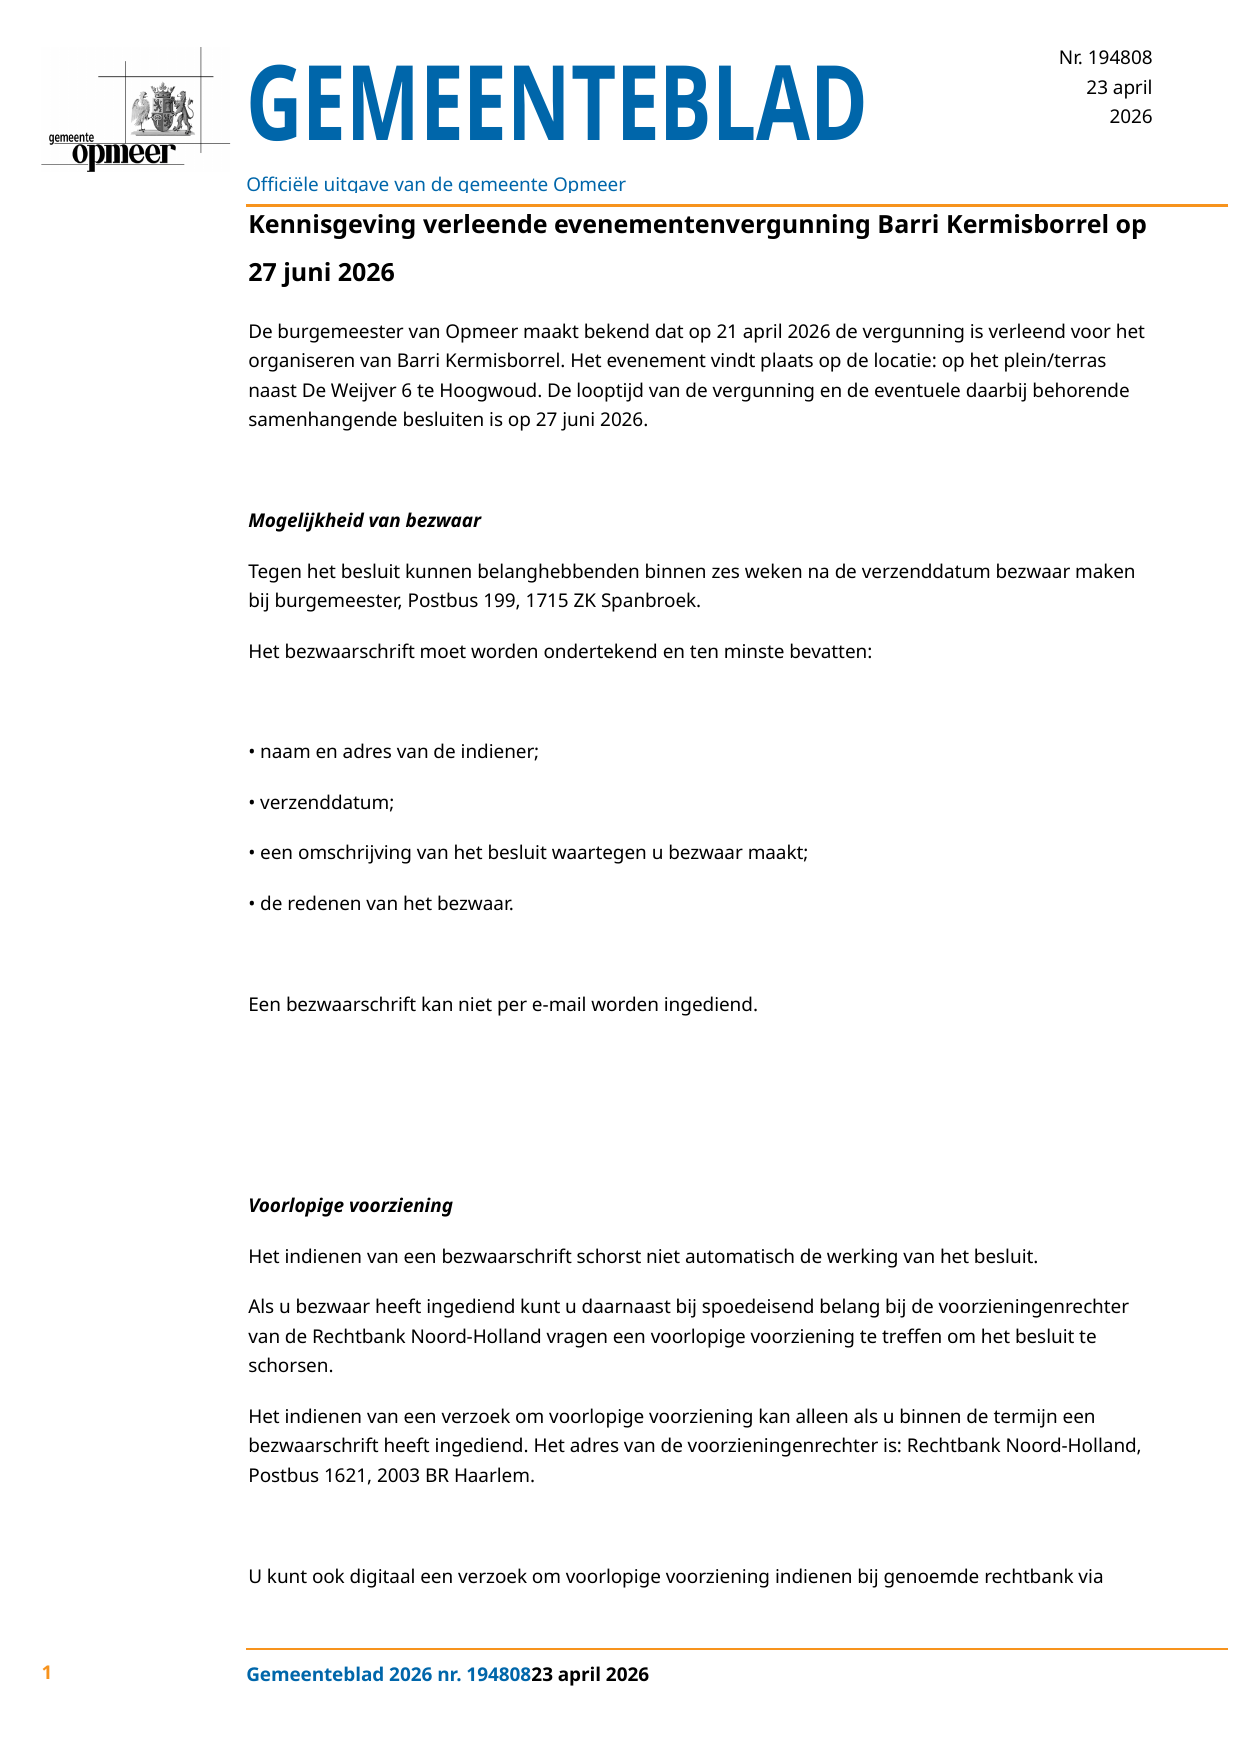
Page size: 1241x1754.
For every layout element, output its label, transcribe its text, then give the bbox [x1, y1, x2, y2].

text Tegen het besluit kunnen belanghebbenden binnen zes weken na de verzenddatum bezwaar maken bij burgemeester, Postbus 199, 1715 ZK Spanbroek. [248, 558, 1152, 613]
text • de redenen van het bezwaar. [248, 890, 1152, 916]
text Het indienen van een verzoek om voorlopige voorziening kan alleen als u binnen de termijn een bezwaarschrift heeft ingediend. Het adres van de voorzieningenrechter is: Rechtbank Noord-Holland, Postbus 1621, 2003 BR Haarlem. [248, 1403, 1152, 1488]
text Kennisgeving verleende evenementenvergunning Barri Kermisborrel op 27 juni 2026 [248, 207, 1152, 288]
text Mogelijkheid van bezwaar [248, 507, 1152, 533]
text De burgemeester van Opmeer maakt bekend dat op 21 april 2026 de vergunning is verleend voor het organiseren van Barri Kermisborrel. Het evenement vindt plaats op de locatie: op het plein/terras naast De Weijver 6 te Hoogwoud. De looptijd van de vergunning en de eventuele daarbij behorende samenhangende besluiten is op 27 juni 2026. [248, 318, 1152, 432]
text Een bezwaarschrift kan niet per e-mail worden ingediend. [248, 991, 1152, 1017]
picture [41, 47, 231, 172]
text • een omschrijving van het besluit waartegen u bezwaar maakt; [248, 839, 1152, 865]
text Voorlopige voorziening [248, 1192, 1152, 1218]
text Als u bezwaar heeft ingediend kunt u daarnaast bij spoedeisend belang bij de voorzieningenrechter van de Rechtbank Noord-Holland vragen een voorlopige voorziening te treffen om het besluit te schorsen. [248, 1293, 1152, 1378]
text • naam en adres van de indiener; [248, 739, 1152, 764]
text • verzenddatum; [248, 789, 1152, 815]
text Het indienen van een bezwaarschrift schorst niet automatisch de werking van het besluit. [248, 1243, 1152, 1269]
text U kunt ook digitaal een verzoek om voorlopige voorziening indienen bij genoemde rechtbank via [248, 1563, 1152, 1589]
text Het bezwaarschrift moet worden ondertekend en ten minste bevatten: [248, 638, 1152, 664]
